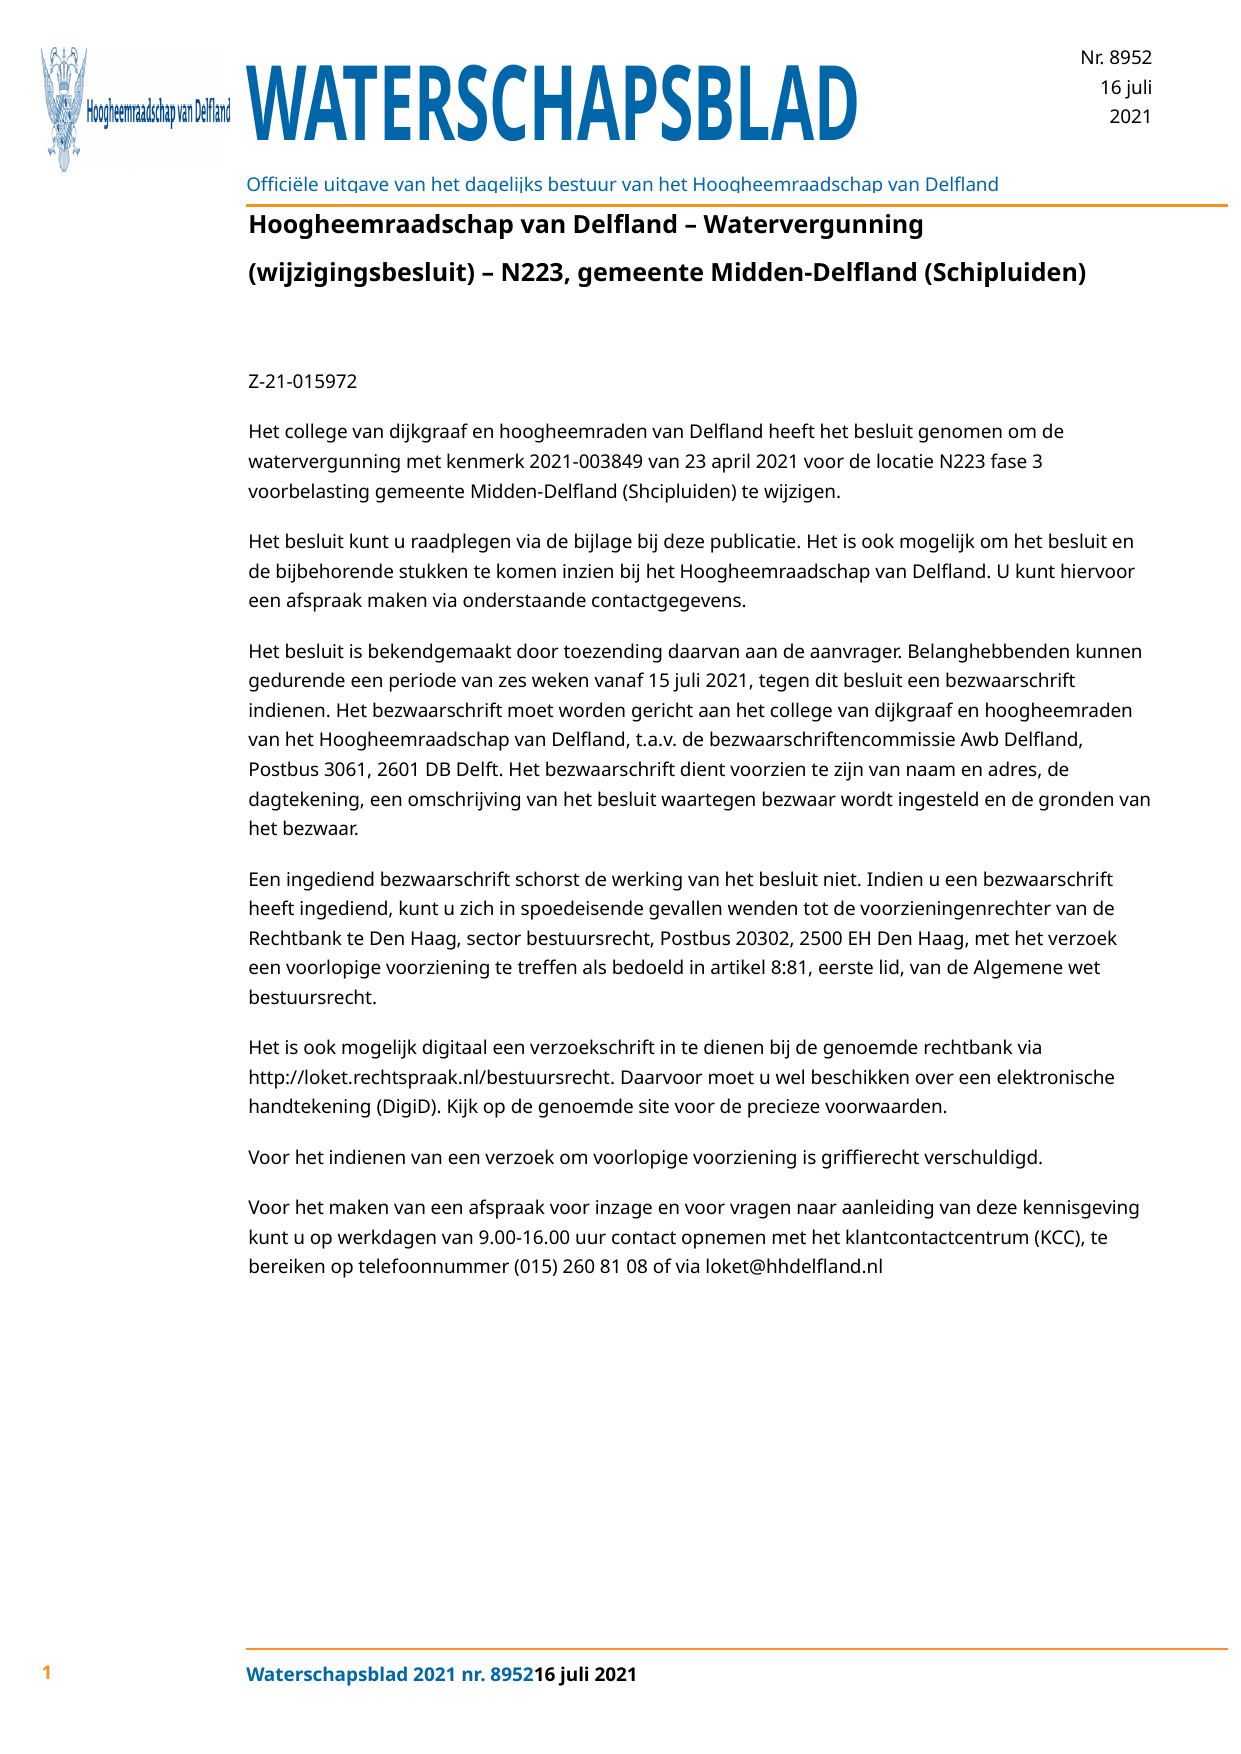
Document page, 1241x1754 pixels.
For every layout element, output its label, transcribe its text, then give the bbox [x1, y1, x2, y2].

text Voor het maken van een afspraak voor inzage en voor vragen naar aanleiding van deze kennisgeving kunt u op werkdagen van 9.00-16.00 uur contact opnemen met het klantcontactcentrum (KCC), te bereiken op telefoonnummer (015) 260 81 08 of via loket@hhdelfland.nl [248, 1194, 1152, 1279]
text Het is ook mogelijk digitaal een verzoekschrift in te dienen bij de genoemde rechtbank via http://loket.rechtspraak.nl/bestuursrecht. Daarvoor moet u wel beschikken over een elektronische handtekening (DigiD). Kijk op de genoemde site voor de precieze voorwaarden. [248, 1034, 1152, 1119]
text Een ingediend bezwaarschrift schorst de werking van het besluit niet. Indien u een bezwaarschrift heeft ingediend, kunt u zich in spoedeisende gevallen wenden tot de voorzieningenrechter van de Rechtbank te Den Haag, sector bestuursrecht, Postbus 20302, 2500 EH Den Haag, met het verzoek een voorlopige voorziening te treffen als bedoeld in artikel 8:81, eerste lid, van de Algemene wet bestuursrecht. [248, 866, 1152, 1010]
text Het besluit is bekendgemaakt door toezending daarvan aan de aanvrager. Belanghebbenden kunnen gedurende een periode van zes weken vanaf 15 juli 2021, tegen dit besluit een bezwaarschrift indienen. Het bezwaarschrift moet worden gericht aan het college van dijkgraaf en hoogheemraden van het Hoogheemraadschap van Delfland, t.a.v. de bezwaarschriftencommissie Awb Delfland, Postbus 3061, 2601 DB Delft. Het bezwaarschrift dient voorzien te zijn van naam en adres, de dagtekening, een omschrijving van het besluit waartegen bezwaar wordt ingesteld en de gronden van het bezwaar. [248, 638, 1152, 841]
text Z-21-015972 [248, 368, 1152, 394]
text Het college van dijkgraaf en hoogheemraden van Delfland heeft het besluit genomen om de watervergunning met kenmerk 2021-003849 van 23 april 2021 voor de locatie N223 fase 3 voorbelasting gemeente Midden-Delfland (Shcipluiden) te wijzigen. [248, 419, 1152, 504]
picture [41, 47, 231, 172]
text Hoogheemraadschap van Delfland – Watervergunning (wijzigingsbesluit) – N223, gemeente Midden-Delfland (Schipluiden) [248, 207, 1152, 288]
text Het besluit kunt u raadplegen via de bijlage bij deze publicatie. Het is ook mogelijk om het besluit en de bijbehorende stukken te komen inzien bij het Hoogheemraadschap van Delfland. U kunt hiervoor een afspraak maken via onderstaande contactgegevens. [248, 528, 1152, 613]
text Voor het indienen van een verzoek om voorlopige voorziening is griffierecht verschuldigd. [248, 1144, 1152, 1170]
